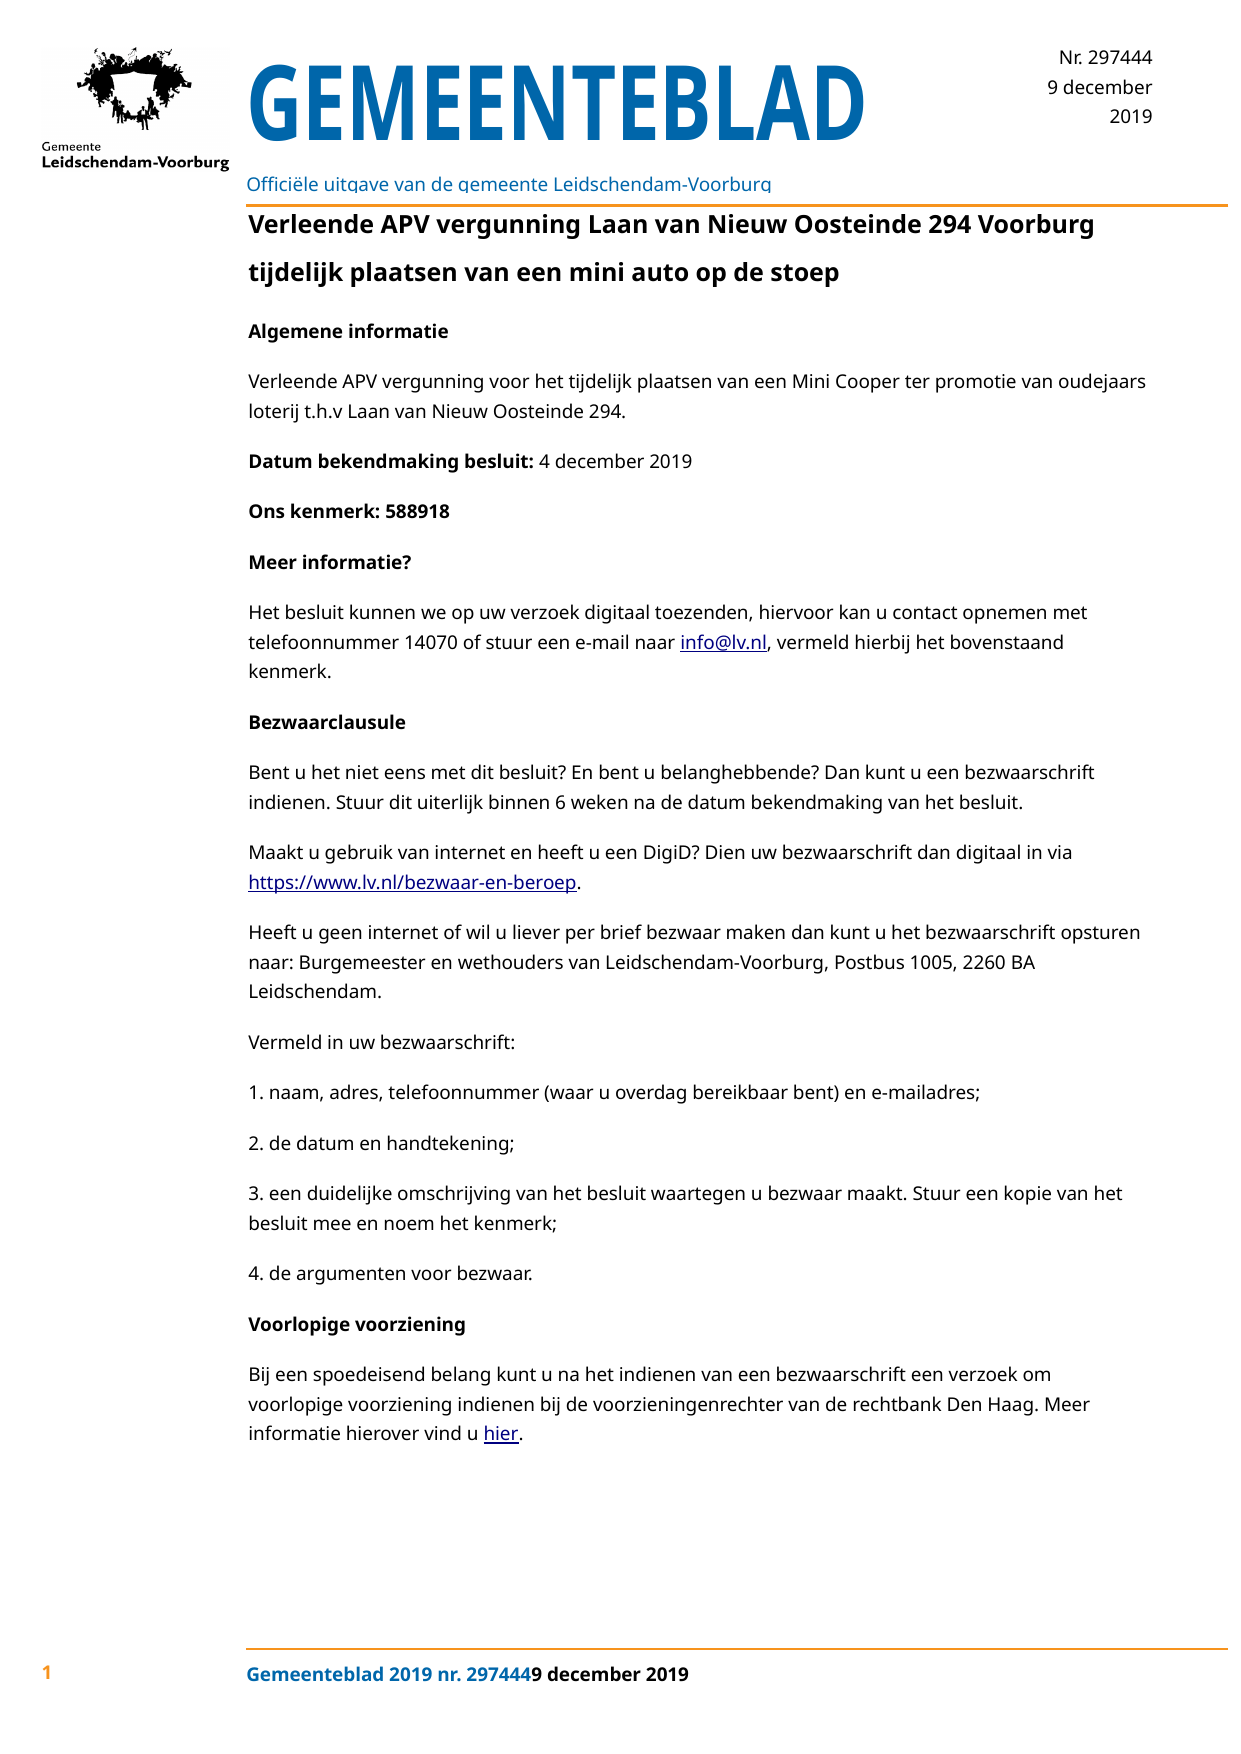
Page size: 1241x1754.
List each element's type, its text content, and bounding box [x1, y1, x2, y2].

text Maakt u gebruik van internet en heeft u een DigiD? Dien uw bezwaarschrift dan digitaal in via https://www.lv.nl/bezwaar-en-beroep. [248, 839, 1152, 895]
text Vermeld in uw bezwaarschrift: [248, 1029, 1152, 1055]
text Voorlopige voorziening [248, 1311, 1152, 1337]
text Meer informatie? [248, 549, 1152, 575]
text Bij een spoedeisend belang kunt u na het indienen van een bezwaarschrift een verzoek om voorlopige voorziening indienen bij de voorzieningenrechter van de rechtbank Den Haag. Meer informatie hierover vind u hier. [248, 1361, 1152, 1446]
text Bent u het niet eens met dit besluit? En bent u belanghebbende? Dan kunt u een bezwaarschrift indienen. Stuur dit uiterlijk binnen 6 weken na de datum bekendmaking van het besluit. [248, 759, 1152, 815]
text Ons kenmerk: 588918 [248, 499, 1152, 524]
text Verleende APV vergunning Laan van Nieuw Oosteinde 294 Voorburg tijdelijk plaatsen van een mini auto op de stoep [248, 207, 1152, 288]
text 2. de datum en handtekening; [248, 1130, 1152, 1156]
text Het besluit kunnen we op uw verzoek digitaal toezenden, hiervoor kan u contact opnemen met telefoonnummer 14070 of stuur een e-mail naar info@lv.nl, vermeld hierbij het bovenstaand kenmerk. [248, 599, 1152, 684]
text Bezwaarclausule [248, 709, 1152, 735]
text Verleende APV vergunning voor het tijdelijk plaatsen van een Mini Cooper ter promotie van oudejaars loterij t.h.v Laan van Nieuw Oosteinde 294. [248, 368, 1152, 424]
text Datum bekendmaking besluit: 4 december 2019 [248, 448, 1152, 474]
text 1. naam, adres, telefoonnummer (waar u overdag bereikbaar bent) en e-mailadres; [248, 1079, 1152, 1105]
text Heeft u geen internet of wil u liever per brief bezwaar maken dan kunt u het bezwaarschrift opsturen naar: Burgemeester en wethouders van Leidschendam-Voorburg, Postbus 1005, 2260 BA Leidschendam. [248, 919, 1152, 1004]
text 3. een duidelijke omschrijving van het besluit waartegen u bezwaar maakt. Stuur een kopie van het besluit mee en noem het kenmerk; [248, 1180, 1152, 1236]
text Algemene informatie [248, 318, 1152, 344]
text 4. de argumenten voor bezwaar. [248, 1260, 1152, 1286]
picture [41, 47, 231, 172]
